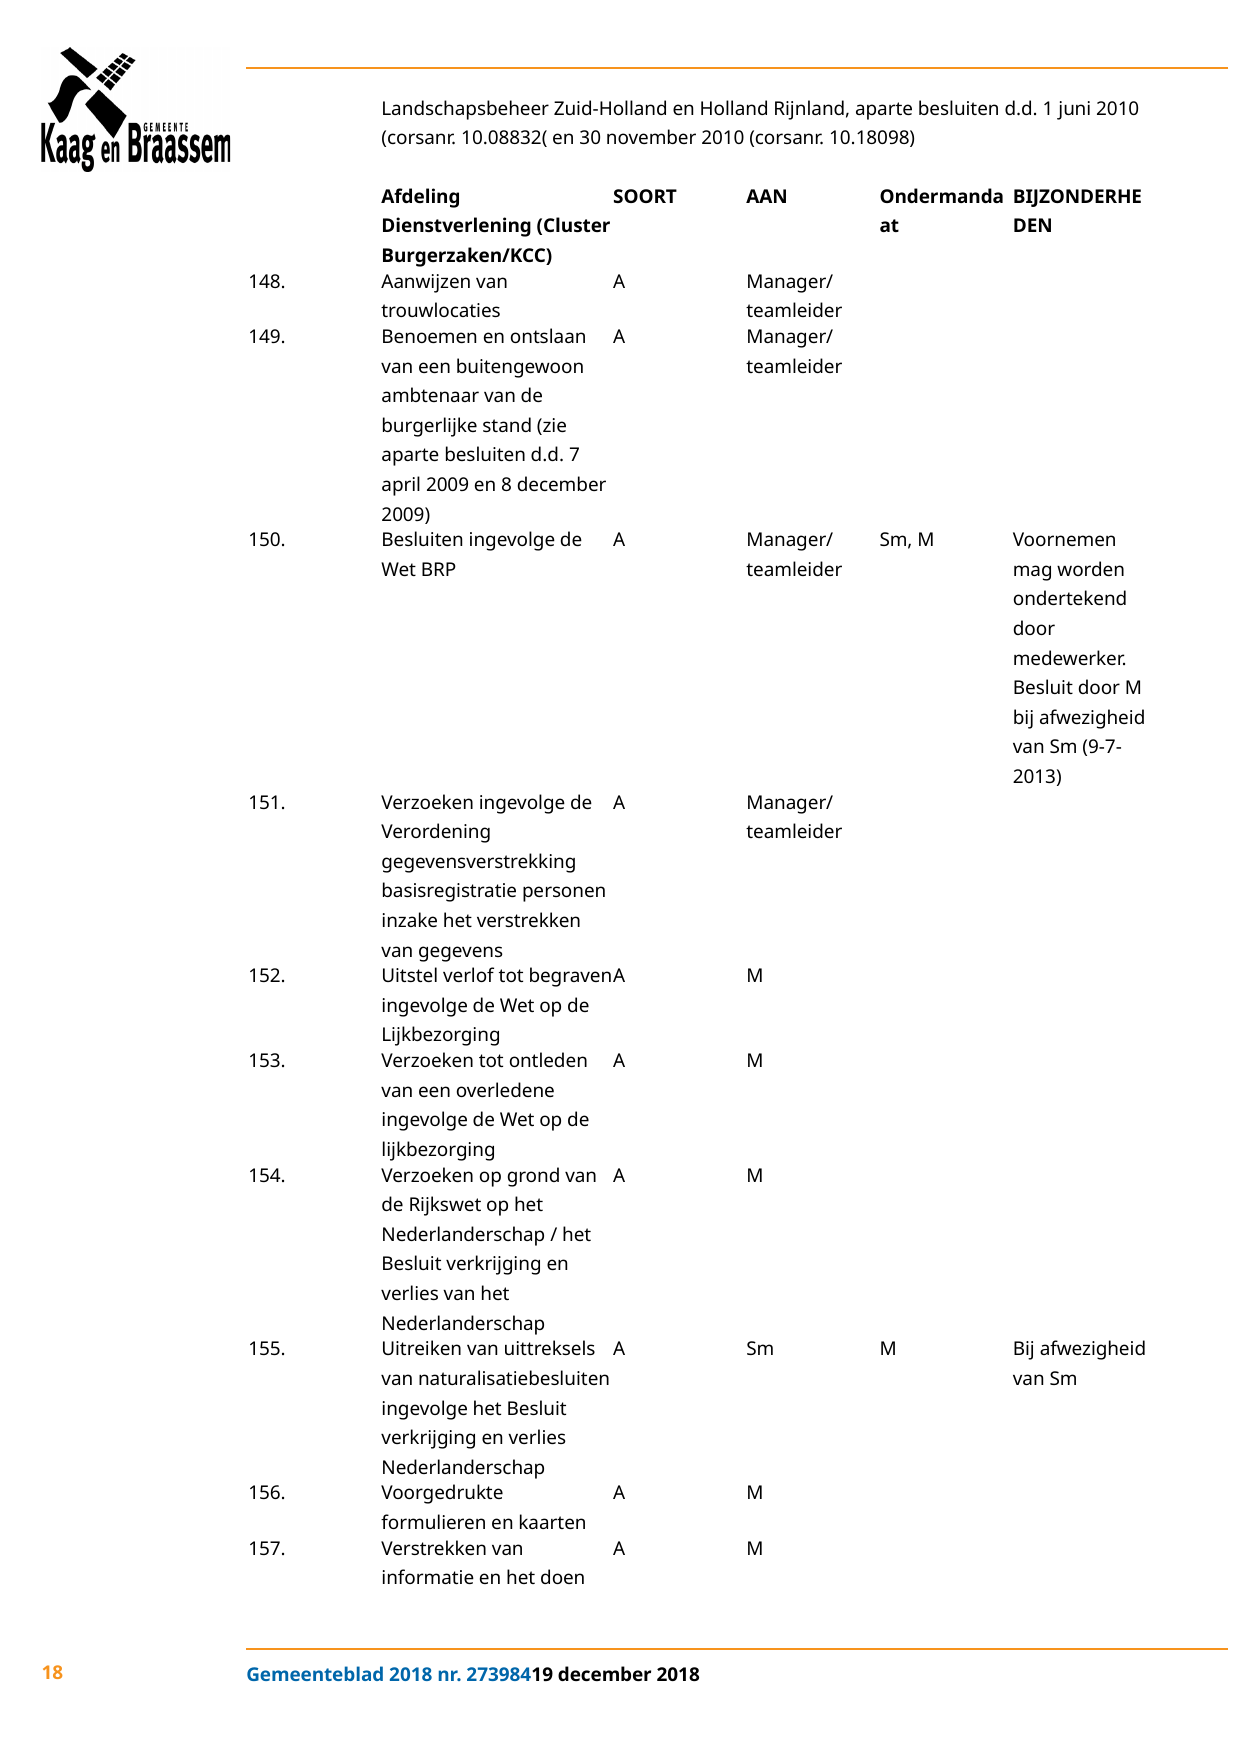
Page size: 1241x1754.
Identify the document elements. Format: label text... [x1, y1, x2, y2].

table_cell Sm, M [879, 526, 1013, 789]
table_cell [1013, 323, 1152, 526]
table_cell [879, 1535, 1013, 1590]
table_cell Sm [746, 1336, 879, 1479]
table_cell Landschapsbeheer Zuid-Holland en Holland Rijnland, aparte besluiten d.d. 1 juni 2010 (corsanr. 10.08832( en 30 november 2010 (corsanr. 10.18098) [381, 95, 1152, 150]
table_cell 157. [248, 1535, 381, 1590]
table_cell Manager/ teamleider [746, 268, 879, 323]
table_cell Aanwijzen van trouwlocaties [381, 268, 613, 323]
table_cell A [613, 1048, 746, 1162]
table_cell Uitreiken van uittreksels van naturalisatiebesluiten ingevolge het Besluit verkrijging en verlies Nederlanderschap [381, 1336, 613, 1479]
table_cell A [613, 268, 746, 323]
table_cell M [746, 1048, 879, 1162]
table_header Ondermandaat [879, 183, 1013, 268]
table_cell 150. [248, 526, 381, 789]
table_cell Verzoeken tot ontleden van een overledene ingevolge de Wet op de lijkbezorging [381, 1048, 613, 1162]
table_header Afdeling Dienstverlening (Cluster Burgerzaken/KCC) [381, 183, 613, 268]
table_cell A [613, 1162, 746, 1336]
table_cell M [746, 963, 879, 1047]
table_cell Verzoeken ingevolge de Verordening gegevensverstrekking basisregistratie personen inzake het verstrekken van gegevens [381, 789, 613, 962]
table_cell [879, 1480, 1013, 1535]
table_cell [1013, 963, 1152, 1047]
table_cell Bij afwezigheid van Sm [1013, 1336, 1152, 1479]
table_cell Manager/ teamleider [746, 789, 879, 962]
table_cell 153. [248, 1048, 381, 1162]
table_cell Verstrekken van informatie en het doen [381, 1535, 613, 1590]
table_cell [248, 95, 381, 150]
table_cell 155. [248, 1336, 381, 1479]
table_cell 149. [248, 323, 381, 526]
table_cell [1013, 1048, 1152, 1162]
table_cell [1013, 1480, 1152, 1535]
table_cell Voornemen mag worden ondertekend door medewerker. Besluit door M bij afwezigheid van Sm (9-7-2013) [1013, 526, 1152, 789]
table_cell Manager/ teamleider [746, 526, 879, 789]
table_cell [879, 323, 1013, 526]
table_cell A [613, 1336, 746, 1479]
table_cell M [879, 1336, 1013, 1479]
table_cell 154. [248, 1162, 381, 1336]
table_cell 148. [248, 268, 381, 323]
table_cell M [746, 1480, 879, 1535]
table_cell Voorgedrukte formulieren en kaarten [381, 1480, 613, 1535]
table_cell [879, 1048, 1013, 1162]
picture [41, 47, 231, 172]
table_cell Verzoeken op grond van de Rijkswet op het Nederlanderschap / het Besluit verkrijging en verlies van het Nederlanderschap [381, 1162, 613, 1336]
table_cell 152. [248, 963, 381, 1047]
table_cell [879, 789, 1013, 962]
table_cell 156. [248, 1480, 381, 1535]
table_cell [879, 268, 1013, 323]
table_header AAN [746, 183, 879, 268]
table_cell 151. [248, 789, 381, 962]
table_cell A [613, 526, 746, 789]
table_cell A [613, 1535, 746, 1590]
table_cell Benoemen en ontslaan van een buitengewoon ambtenaar van de burgerlijke stand (zie aparte besluiten d.d. 7 april 2009 en 8 december 2009) [381, 323, 613, 526]
table_cell [879, 1162, 1013, 1336]
table_cell [1013, 1162, 1152, 1336]
table_header BIJZONDERHEDEN [1013, 183, 1152, 268]
table_cell Manager/ teamleider [746, 323, 879, 526]
table_cell [1013, 1535, 1152, 1590]
table_header [248, 183, 381, 268]
table_cell A [613, 1480, 746, 1535]
table_cell Besluiten ingevolge de Wet BRP [381, 526, 613, 789]
table_cell [1013, 789, 1152, 962]
table_cell [879, 963, 1013, 1047]
table_cell M [746, 1535, 879, 1590]
table_cell M [746, 1162, 879, 1336]
table_cell [1013, 268, 1152, 323]
table_cell A [613, 789, 746, 962]
table_cell A [613, 323, 746, 526]
table_header SOORT [613, 183, 746, 268]
table_cell Uitstel verlof tot begraven ingevolge de Wet op de Lijkbezorging [381, 963, 613, 1047]
table_cell A [613, 963, 746, 1047]
